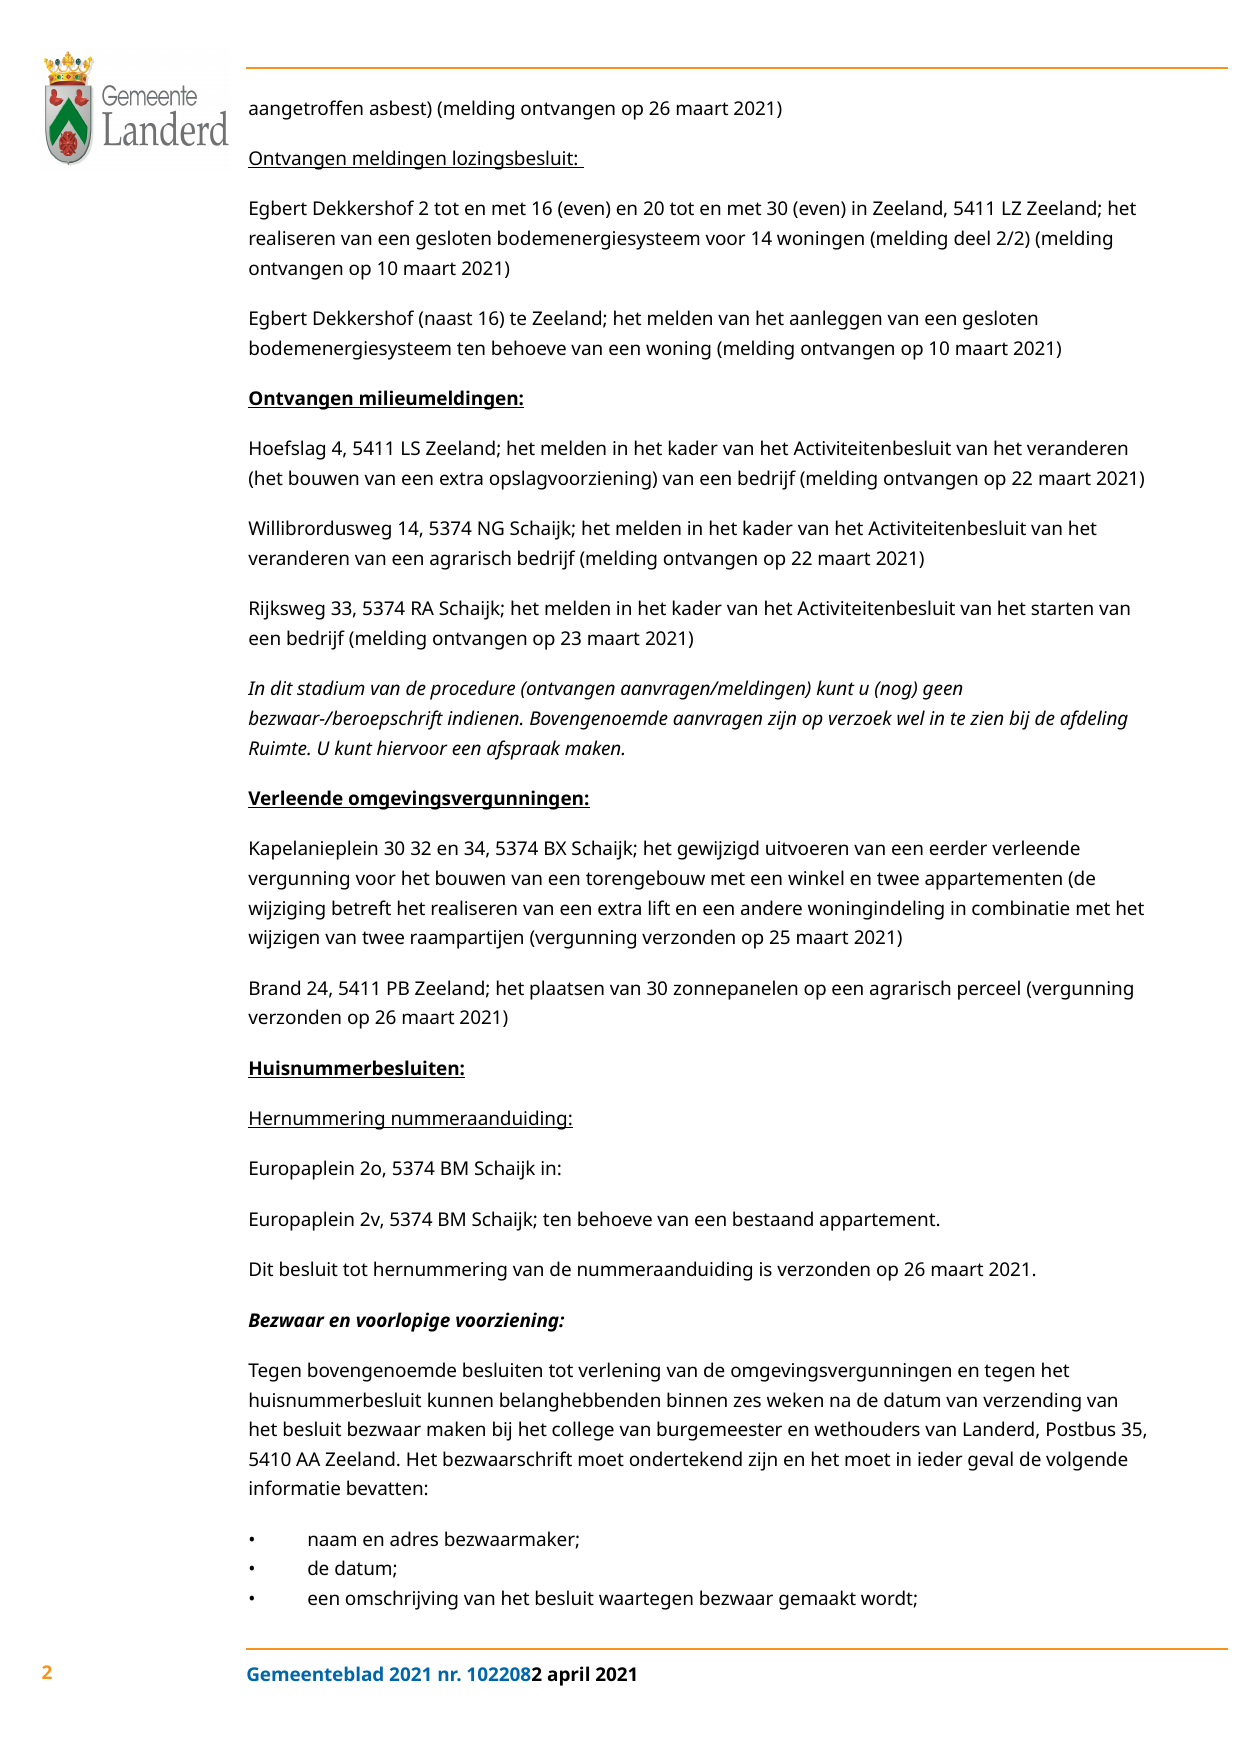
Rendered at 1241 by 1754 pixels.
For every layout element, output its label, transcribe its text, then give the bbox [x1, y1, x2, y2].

text aangetroffen asbest) (melding ontvangen op 26 maart 2021) [248, 95, 1152, 121]
text Rijksweg 33, 5374 RA Schaijk; het melden in het kader van het Activiteitenbesluit van het starten van een bedrijf (melding ontvangen op 23 maart 2021) [248, 596, 1152, 651]
list een omschrijving van het besluit waartegen bezwaar gemaakt wordt; [248, 1585, 1152, 1611]
text Europaplein 2v, 5374 BM Schaijk; ten behoeve van een bestaand appartement. [248, 1206, 1152, 1232]
text Huisnummerbesluiten: [248, 1055, 1152, 1081]
text Kapelanieplein 30 32 en 34, 5374 BX Schaijk; het gewijzigd uitvoeren van een eerder verleende vergunning voor het bouwen van een torengebouw met een winkel en twee appartementen (de wijziging betreft het realiseren van een extra lift en een andere woningindeling in combinatie met het wijzigen van twee raampartijen (vergunning verzonden op 25 maart 2021) [248, 836, 1152, 950]
list de datum; [248, 1556, 1152, 1581]
text Ontvangen meldingen lozingsbesluit: [248, 145, 1152, 171]
text Brand 24, 5411 PB Zeeland; het plaatsen van 30 zonnepanelen op een agrarisch perceel (vergunning verzonden op 26 maart 2021) [248, 975, 1152, 1030]
picture [41, 47, 231, 172]
text Dit besluit tot hernummering van de nummeraanduiding is verzonden op 26 maart 2021. [248, 1256, 1152, 1282]
text Egbert Dekkershof 2 tot en met 16 (even) en 20 tot en met 30 (even) in Zeeland, 5411 LZ Zeeland; het realiseren van een gesloten bodemenergiesysteem voor 14 woningen (melding deel 2/2) (melding ontvangen op 10 maart 2021) [248, 196, 1152, 281]
text Willibrordusweg 14, 5374 NG Schaijk; het melden in het kader van het Activiteitenbesluit van het veranderen van een agrarisch bedrijf (melding ontvangen op 22 maart 2021) [248, 516, 1152, 571]
text Verleende omgevingsvergunningen: [248, 785, 1152, 811]
text Egbert Dekkershof (naast 16) te Zeeland; het melden van het aanleggen van een gesloten bodemenergiesysteem ten behoeve van een woning (melding ontvangen op 10 maart 2021) [248, 305, 1152, 361]
text Ontvangen milieumeldingen: [248, 385, 1152, 411]
text Hernummering nummeraanduiding: [248, 1105, 1152, 1131]
text Tegen bovengenoemde besluiten tot verlening van de omgevingsvergunningen en tegen het huisnummerbesluit kunnen belanghebbenden binnen zes weken na de datum van verzending van het besluit bezwaar maken bij het college van burgemeester en wethouders van Landerd, Postbus 35, 5410 AA Zeeland. Het bezwaarschrift moet ondertekend zijn en het moet in ieder geval de volgende informatie bevatten: [248, 1357, 1152, 1501]
text Bezwaar en voorlopige voorziening: [248, 1307, 1152, 1333]
text Hoefslag 4, 5411 LS Zeeland; het melden in het kader van het Activiteitenbesluit van het veranderen (het bouwen van een extra opslagvoorziening) van een bedrijf (melding ontvangen op 22 maart 2021) [248, 436, 1152, 491]
list naam en adres bezwaarmaker; [248, 1526, 1152, 1552]
text In dit stadium van de procedure (ontvangen aanvragen/meldingen) kunt u (nog) geen bezwaar-/beroepschrift indienen. Bovengenoemde aanvragen zijn op verzoek wel in te zien bij de afdeling Ruimte. U kunt hiervoor een afspraak maken. [248, 676, 1152, 761]
text Europaplein 2o, 5374 BM Schaijk in: [248, 1156, 1152, 1181]
